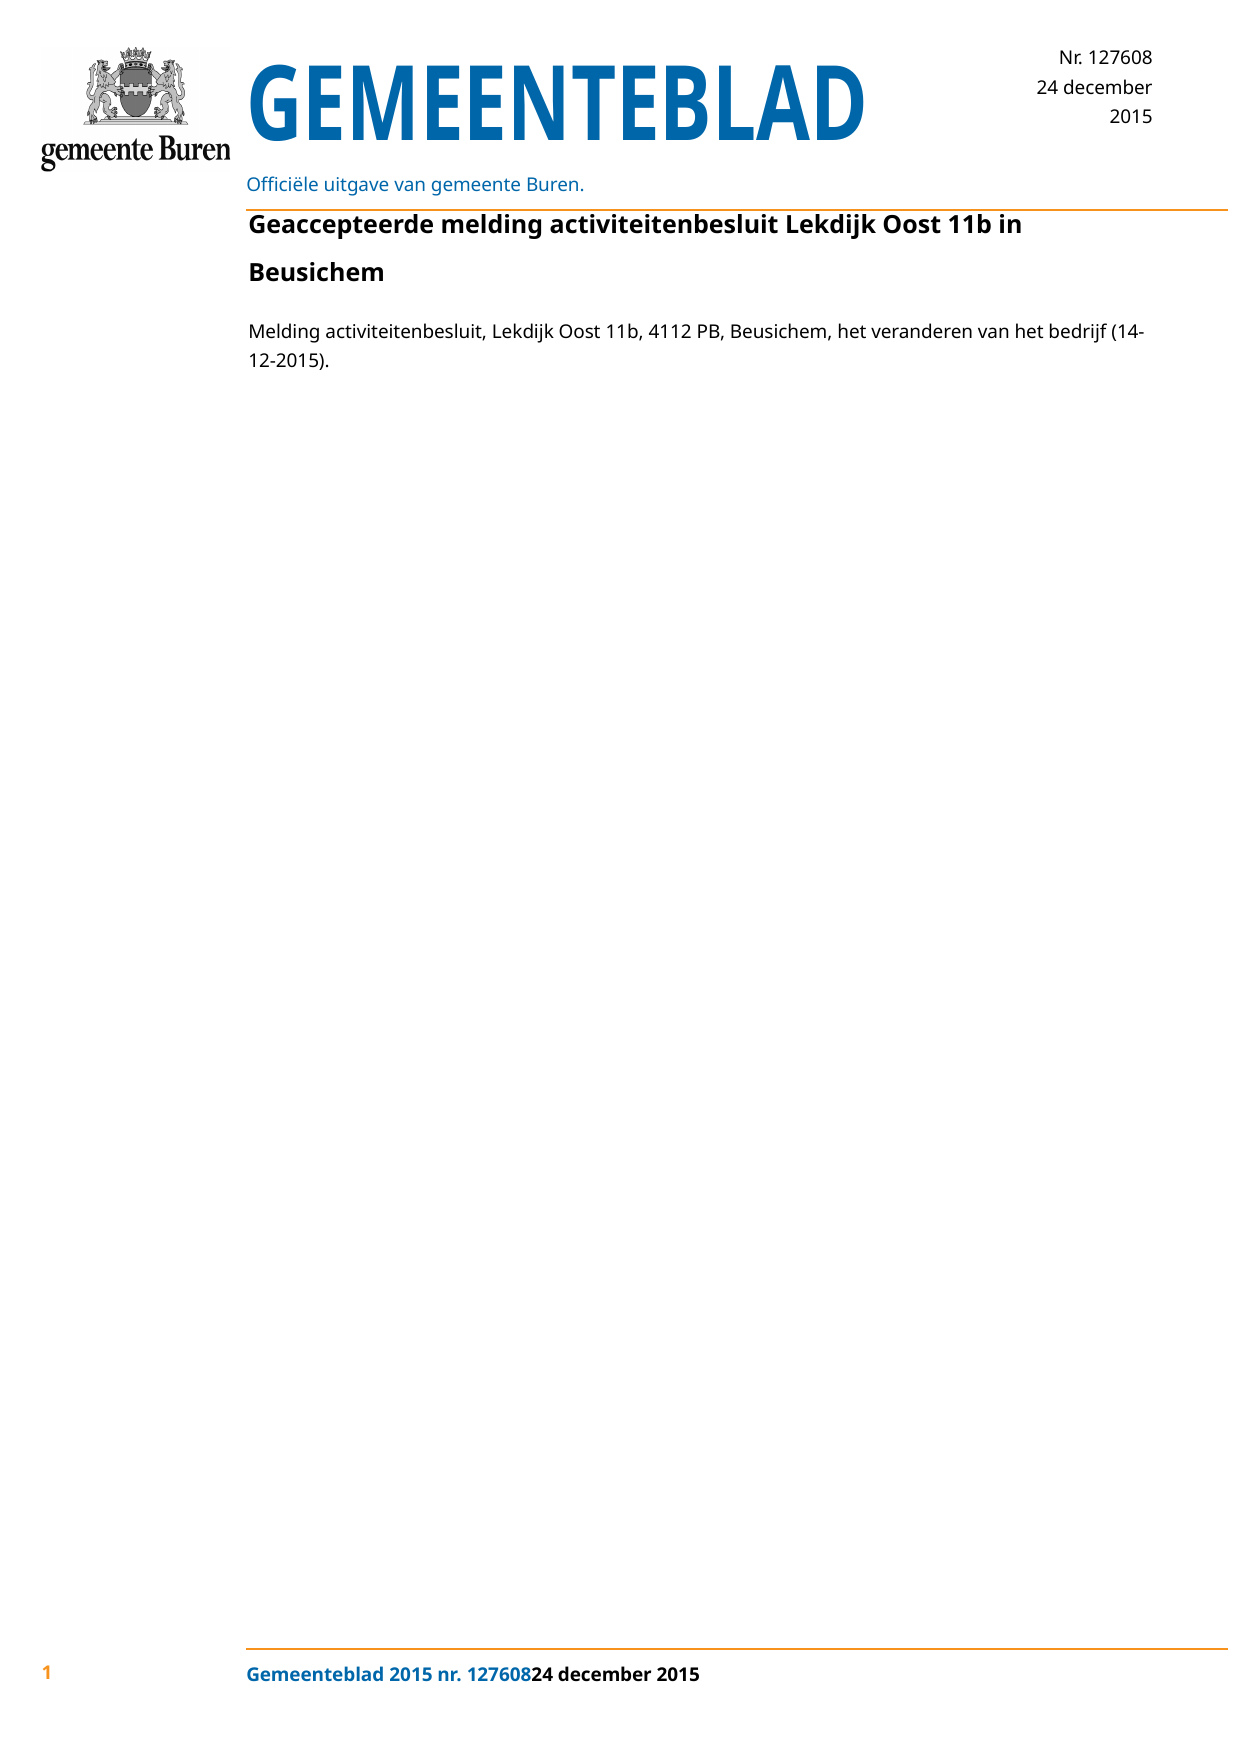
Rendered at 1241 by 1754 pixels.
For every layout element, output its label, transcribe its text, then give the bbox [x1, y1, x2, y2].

text Melding activiteitenbesluit, Lekdijk Oost 11b, 4112 PB, Beusichem, het veranderen van het bedrijf (14-12-2015). [248, 318, 1152, 373]
text Geaccepteerde melding activiteitenbesluit Lekdijk Oost 11b in Beusichem [248, 211, 1152, 288]
picture [41, 47, 231, 172]
